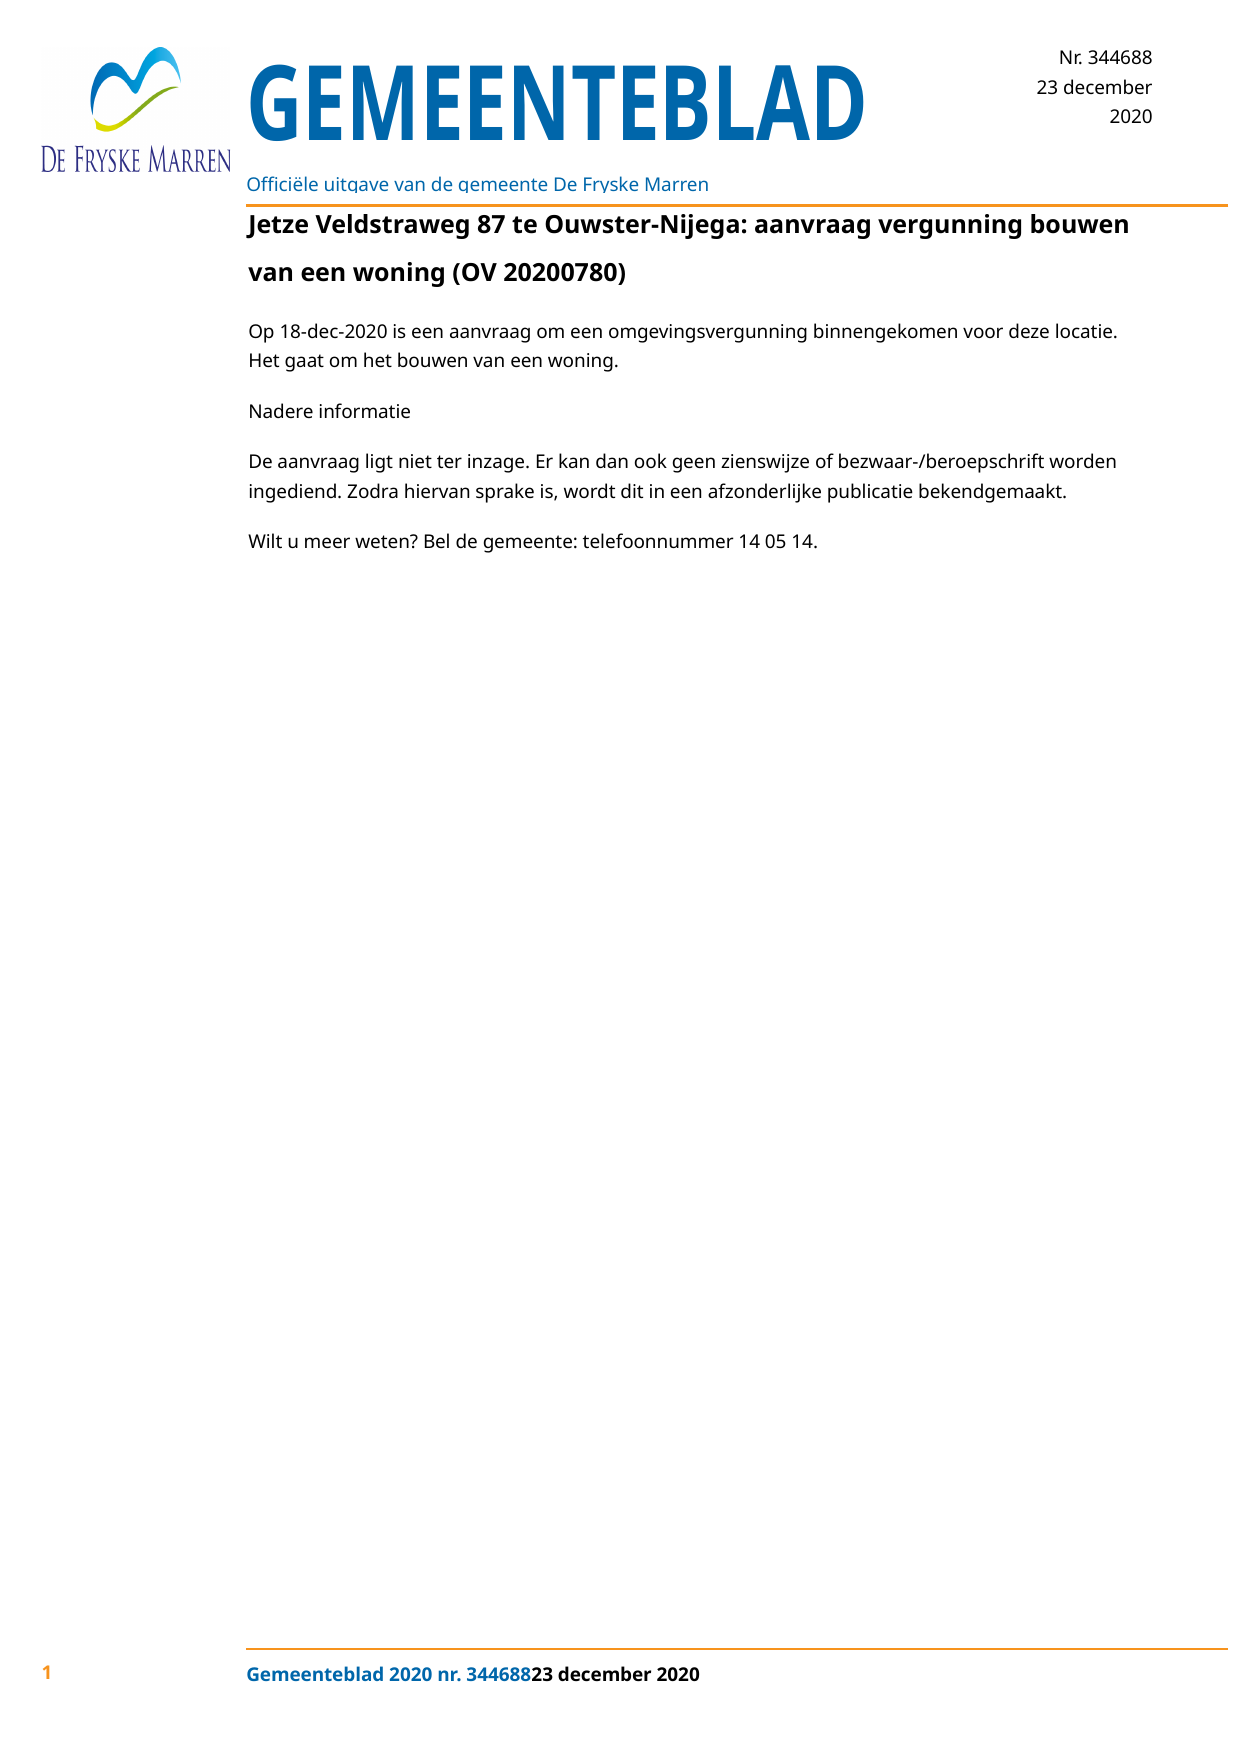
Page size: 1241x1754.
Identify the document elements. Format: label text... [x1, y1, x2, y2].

text De aanvraag ligt niet ter inzage. Er kan dan ook geen zienswijze of bezwaar-/beroepschrift worden ingediend. Zodra hiervan sprake is, wordt dit in een afzonderlijke publicatie bekendgemaakt. [248, 448, 1152, 504]
text Wilt u meer weten? Bel de gemeente: telefoonnummer 14 05 14. [248, 528, 1152, 554]
text Nadere informatie [248, 398, 1152, 424]
picture [41, 47, 231, 172]
text Op 18-dec-2020 is een aanvraag om een omgevingsvergunning binnengekomen voor deze locatie. Het gaat om het bouwen van een woning. [248, 318, 1152, 373]
text Jetze Veldstraweg 87 te Ouwster-Nijega: aanvraag vergunning bouwen van een woning (OV 20200780) [248, 207, 1152, 288]
